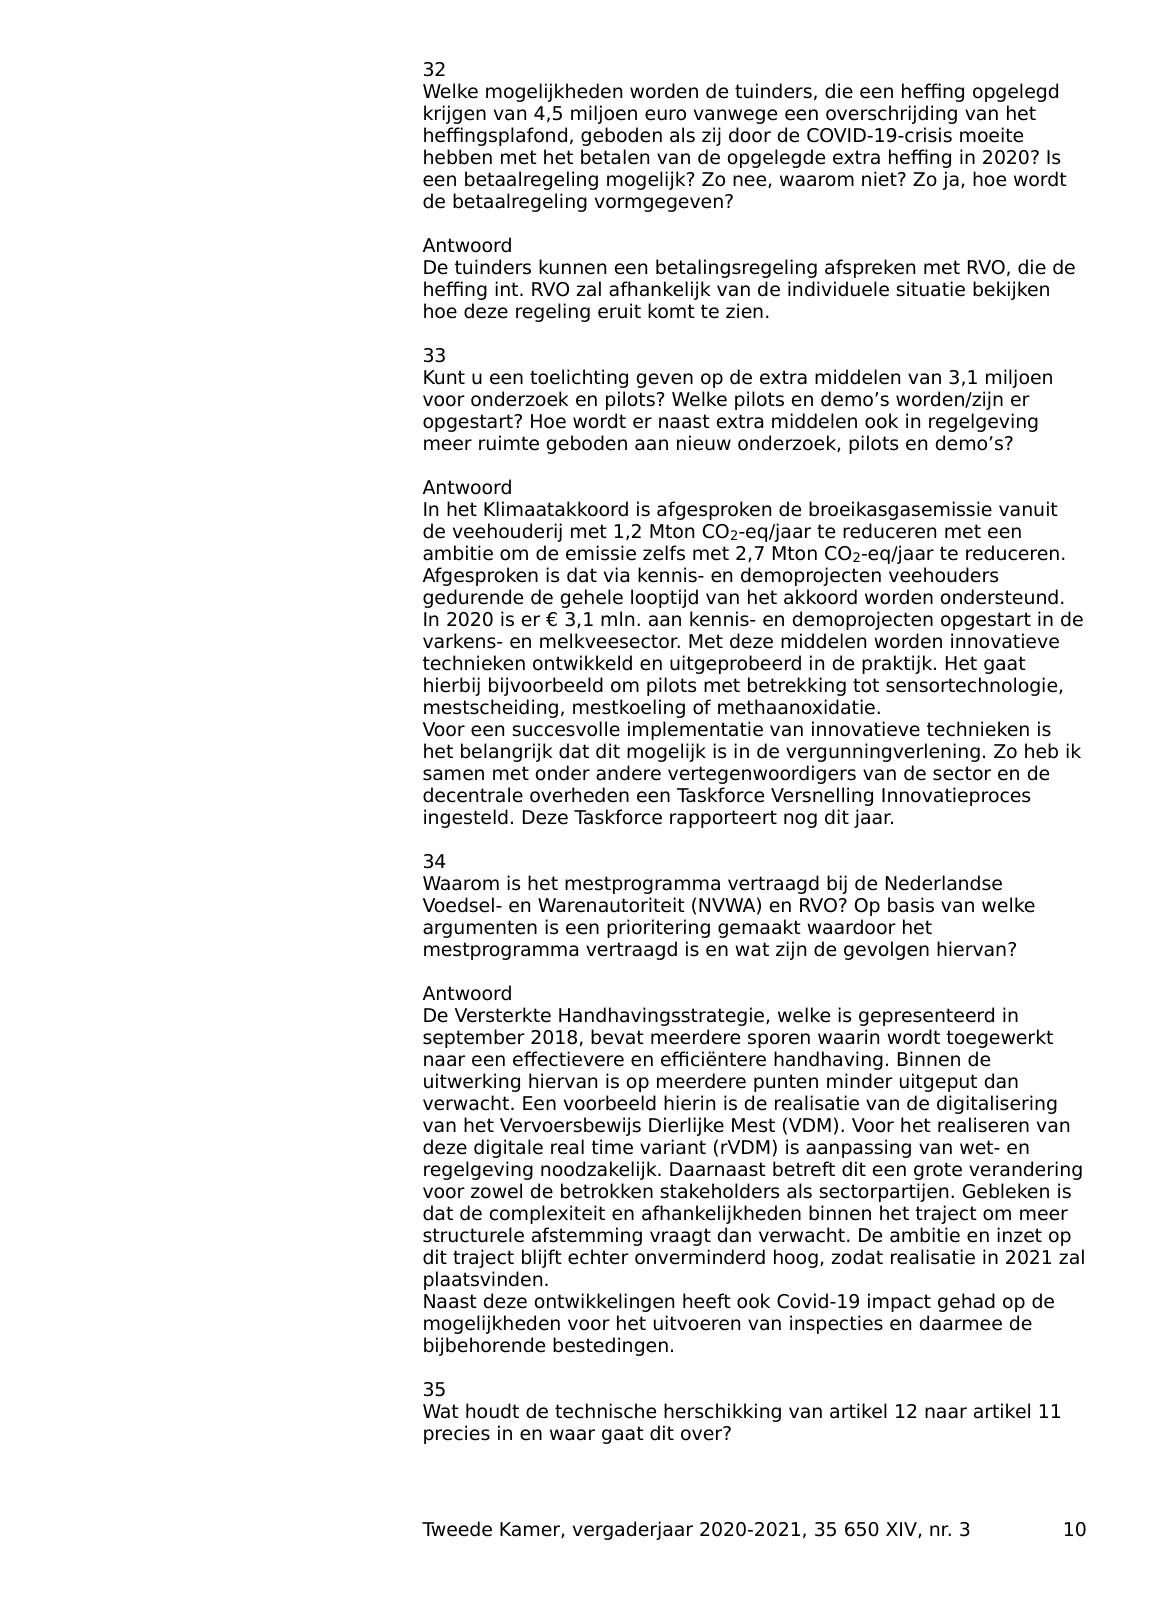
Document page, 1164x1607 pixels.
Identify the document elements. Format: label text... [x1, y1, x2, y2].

text 32 [422, 59, 1087, 81]
text 33 [422, 345, 1087, 367]
text De tuinders kunnen een betalingsregeling afspreken met RVO, die de heffing int. RVO zal afhankelijk van de individuele situatie bekijken hoe deze regeling eruit komt te zien. [422, 257, 1087, 323]
text De Versterkte Handhavingsstrategie, welke is gepresenteerd in september 2018, bevat meerdere sporen waarin wordt toegewerkt naar een effectievere en efficiëntere handhaving. Binnen de uitwerking hiervan is op meerdere punten minder uitgeput dan verwacht. Een voorbeeld hierin is de realisatie van de digitalisering van het Vervoersbewijs Dierlijke Mest (VDM). Voor het realiseren van deze digitale real time variant (rVDM) is aanpassing van wet- en regelgeving noodzakelijk. Daarnaast betreft dit een grote verandering voor zowel de betrokken stakeholders als sectorpartijen. Gebleken is dat de complexiteit en afhankelijkheden binnen het traject om meer structurele afstemming vraagt dan verwacht. De ambitie en inzet op dit traject blijft echter onverminderd hoog, zodat realisatie in 2021 zal plaatsvinden. [422, 1005, 1087, 1291]
text Antwoord [422, 235, 1087, 257]
text Antwoord [422, 983, 1087, 1005]
text Antwoord [422, 477, 1087, 499]
text Welke mogelijkheden worden de tuinders, die een heffing opgelegd krijgen van 4,5 miljoen euro vanwege een overschrijding van het heffingsplafond, geboden als zij door de COVID-19-crisis moeite hebben met het betalen van de opgelegde extra heffing in 2020? Is een betaalregeling mogelijk? Zo nee, waarom niet? Zo ja, hoe wordt de betaalregeling vormgegeven? [422, 81, 1087, 213]
text 35 [422, 1379, 1087, 1401]
text Kunt u een toelichting geven op de extra middelen van 3,1 miljoen voor onderzoek en pilots? Welke pilots en demo’s worden/zijn er opgestart? Hoe wordt er naast extra middelen ook in regelgeving meer ruimte geboden aan nieuw onderzoek, pilots en demo’s? [422, 367, 1087, 455]
text In het Klimaatakkoord is afgesproken de broeikasgasemissie vanuit de veehouderij met 1,2 Mton CO2-eq/jaar te reduceren met een ambitie om de emissie zelfs met 2,7 Mton CO2-eq/jaar te reduceren. Afgesproken is dat via kennis- en demoprojecten veehouders gedurende de gehele looptijd van het akkoord worden ondersteund. In 2020 is er € 3,1 mln. aan kennis- en demoprojecten opgestart in de varkens- en melkveesector. Met deze middelen worden innovatieve technieken ontwikkeld en uitgeprobeerd in de praktijk. Het gaat hierbij bijvoorbeeld om pilots met betrekking tot sensortechnologie, mestscheiding, mestkoeling of methaanoxidatie. [422, 499, 1087, 719]
text Wat houdt de technische herschikking van artikel 12 naar artikel 11 precies in en waar gaat dit over? [422, 1401, 1087, 1445]
text Voor een succesvolle implementatie van innovatieve technieken is het belangrijk dat dit mogelijk is in de vergunningverlening. Zo heb ik samen met onder andere vertegenwoordigers van de sector en de decentrale overheden een Taskforce Versnelling Innovatieproces ingesteld. Deze Taskforce rapporteert nog dit jaar. [422, 719, 1087, 829]
text Waarom is het mestprogramma vertraagd bij de Nederlandse Voedsel- en Warenautoriteit (NVWA) en RVO? Op basis van welke argumenten is een prioritering gemaakt waardoor het mestprogramma vertraagd is en wat zijn de gevolgen hiervan? [422, 873, 1087, 961]
text 34 [422, 851, 1087, 873]
text Naast deze ontwikkelingen heeft ook Covid-19 impact gehad op de mogelijkheden voor het uitvoeren van inspecties en daarmee de bijbehorende bestedingen. [422, 1291, 1087, 1357]
